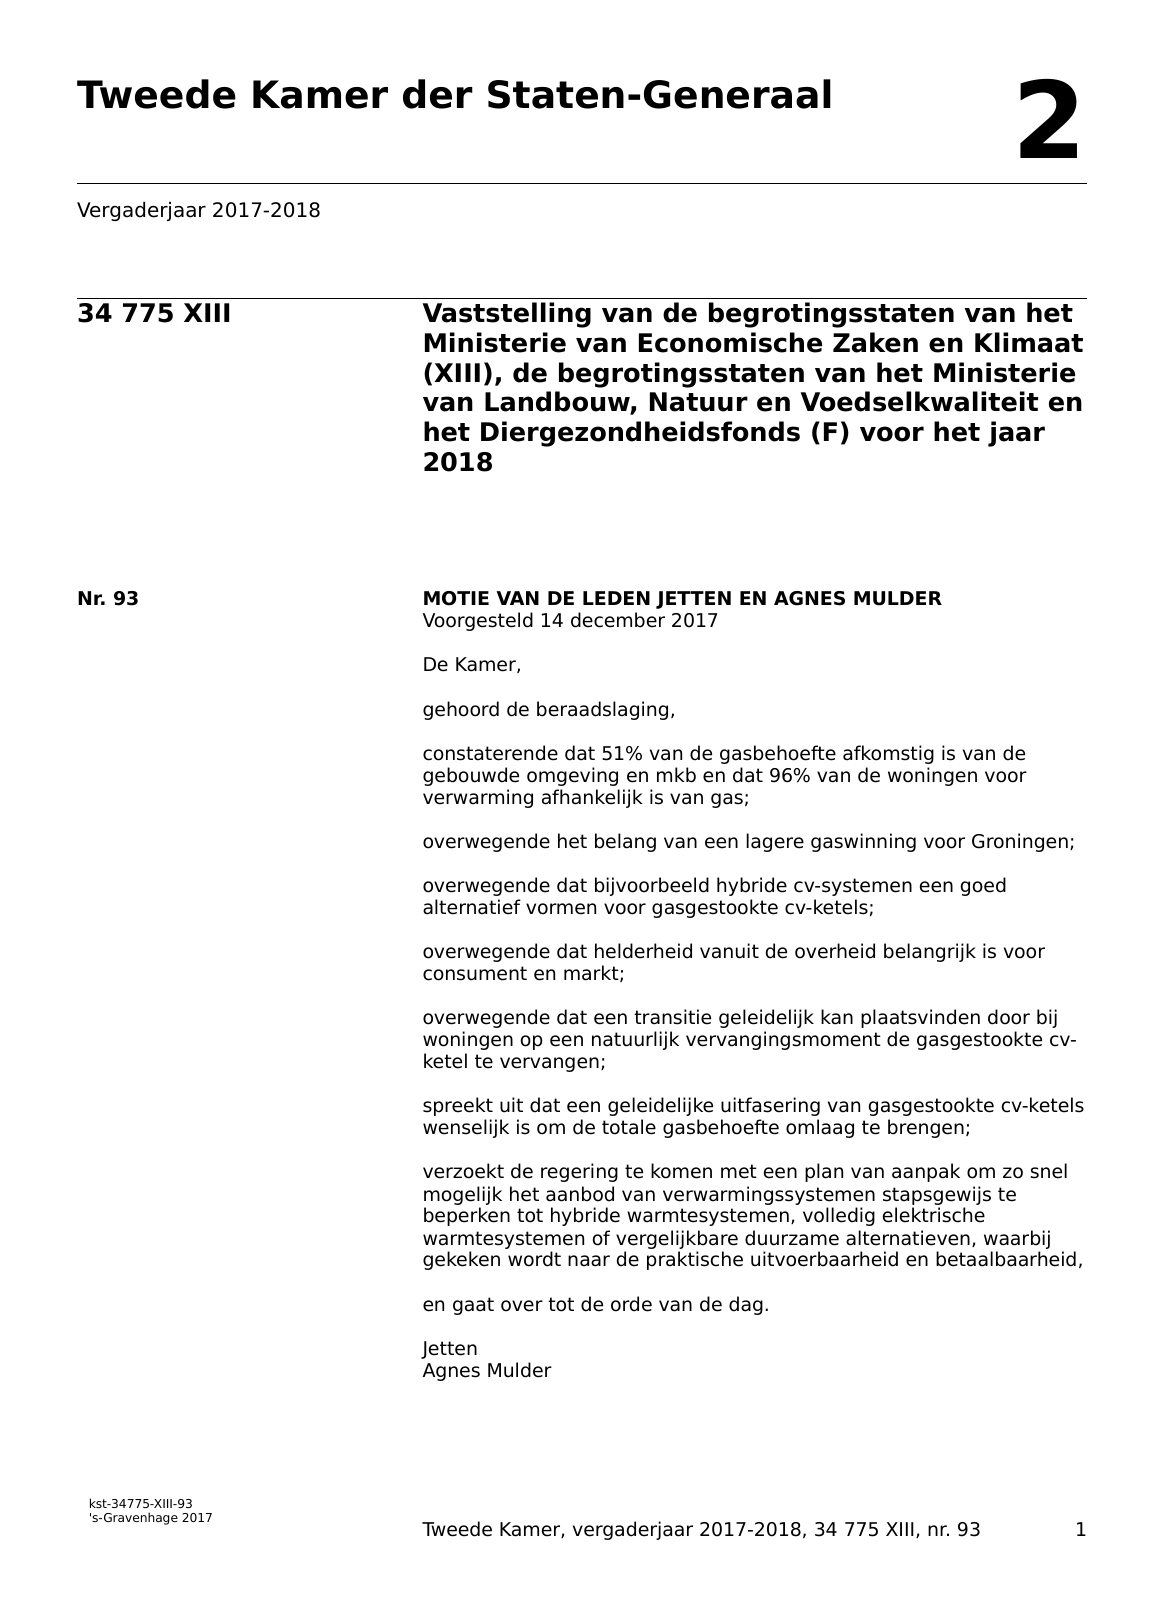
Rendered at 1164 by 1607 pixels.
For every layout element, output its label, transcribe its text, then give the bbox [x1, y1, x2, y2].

text overwegende dat helderheid vanuit de overheid belangrijk is voor consument en markt; [422, 941, 1087, 985]
text en gaat over tot de orde van de dag. [422, 1293, 1087, 1316]
text overwegende dat een transitie geleidelijk kan plaatsvinden door bij woningen op een natuurlijk vervangingsmoment de gasgestookte cv-ketel te vervangen; [422, 1007, 1087, 1073]
text Jetten [422, 1338, 1087, 1360]
text verzoekt de regering te komen met een plan van aanpak om zo snel mogelijk het aanbod van verwarmingssystemen stapsgewijs te beperken tot hybride warmtesystemen, volledig elektrische warmtesystemen of vergelijkbare duurzame alternatieven, waarbij gekeken wordt naar de praktische uitvoerbaarheid en betaalbaarheid, [422, 1161, 1087, 1271]
text Agnes Mulder [422, 1360, 1087, 1382]
table_cell Vergaderjaar 2017-2018 [77, 184, 1087, 298]
text Voorgesteld 14 december 2017 [422, 610, 1087, 632]
text kst-34775-XIII-93 [88, 1497, 323, 1511]
text De Kamer, [422, 654, 1087, 676]
text 's-Gravenhage 2017 [88, 1511, 323, 1525]
text overwegende dat bijvoorbeeld hybride cv-systemen een goed alternatief vormen voor gasgestookte cv-ketels; [422, 875, 1087, 919]
text overwegende het belang van een lagere gaswinning voor Groningen; [422, 831, 1087, 853]
subtitle 34 775 XIII Vaststelling van de begrotingsstaten van het Ministerie van Economische Zaken en Klimaat (XIII), de begrotingsstaten van het Ministerie van Landbouw, Natuur en Voedselkwaliteit en het Diergezondheidsfonds (F) voor het jaar 2018 [77, 299, 1087, 477]
text spreekt uit dat een geleidelijke uitfasering van gasgestookte cv-ketels wenselijk is om de totale gasbehoefte omlaag te brengen; [422, 1095, 1087, 1139]
table_header 2 [886, 59, 1087, 183]
table_header Tweede Kamer der Staten-Generaal [77, 59, 886, 183]
text constaterende dat 51% van de gasbehoefte afkomstig is van de gebouwde omgeving en mkb en dat 96% van de woningen voor verwarming afhankelijk is van gas; [422, 743, 1087, 808]
subtitle Nr. 93 MOTIE VAN DE LEDEN JETTEN EN AGNES MULDER [77, 588, 1087, 610]
text gehoord de beraadslaging, [422, 698, 1087, 720]
